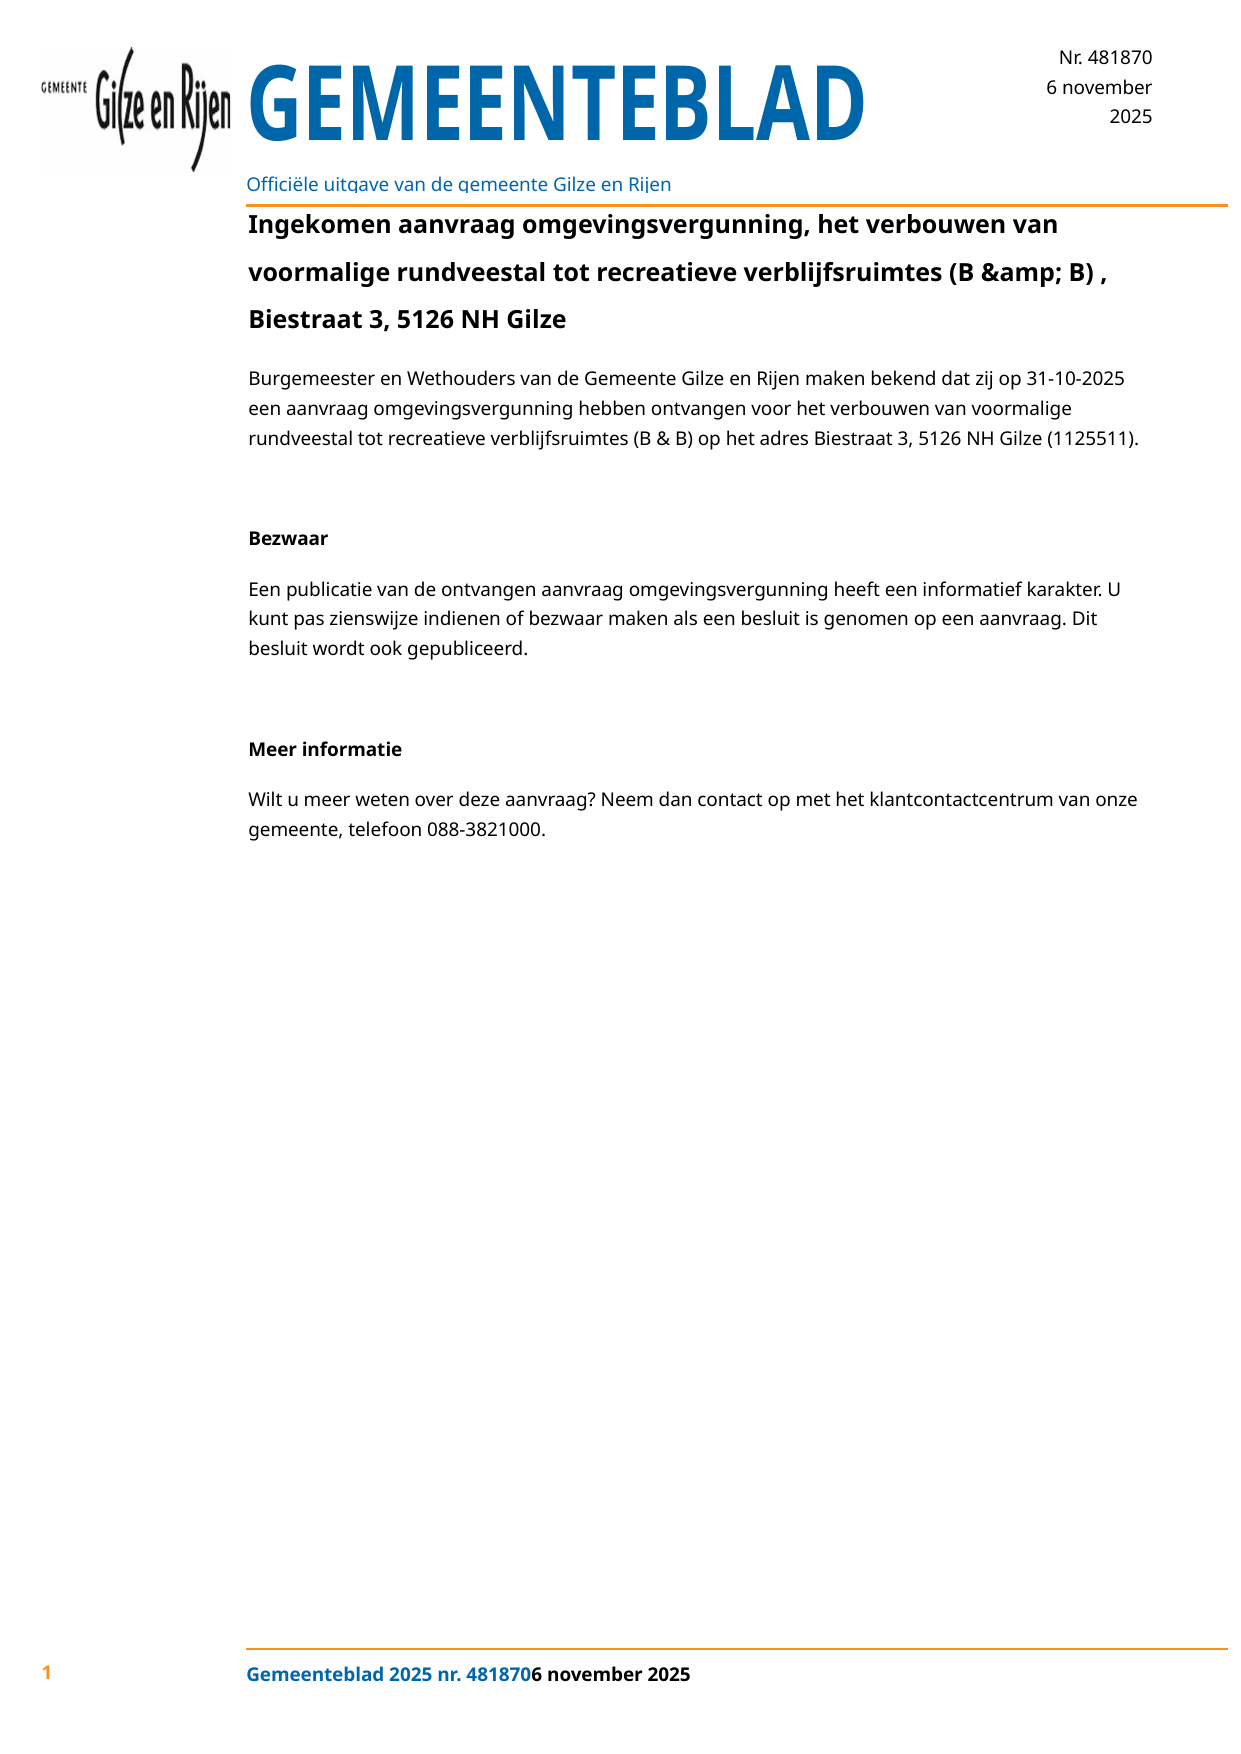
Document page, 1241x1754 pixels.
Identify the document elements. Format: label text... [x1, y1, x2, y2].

text Meer informatie [248, 736, 1152, 762]
text Een publicatie van de ontvangen aanvraag omgevingsvergunning heeft een informatief karakter. U kunt pas zienswijze indienen of bezwaar maken als een besluit is genomen op een aanvraag. Dit besluit wordt ook gepubliceerd. [248, 576, 1152, 661]
text Wilt u meer weten over deze aanvraag? Neem dan contact op met het klantcontactcentrum van onze gemeente, telefoon 088-3821000. [248, 786, 1152, 842]
text Ingekomen aanvraag omgevingsvergunning, het verbouwen van voormalige rundveestal tot recreatieve verblijfsruimtes (B &amp; B) , Biestraat 3, 5126 NH Gilze [248, 207, 1152, 336]
text Bezwaar [248, 526, 1152, 551]
text Burgemeester en Wethouders van de Gemeente Gilze en Rijen maken bekend dat zij op 31-10-2025 een aanvraag omgevingsvergunning hebben ontvangen voor het verbouwen van voormalige rundveestal tot recreatieve verblijfsruimtes (B & B) op het adres Biestraat 3, 5126 NH Gilze (1125511). [248, 366, 1152, 450]
picture [41, 47, 231, 172]
